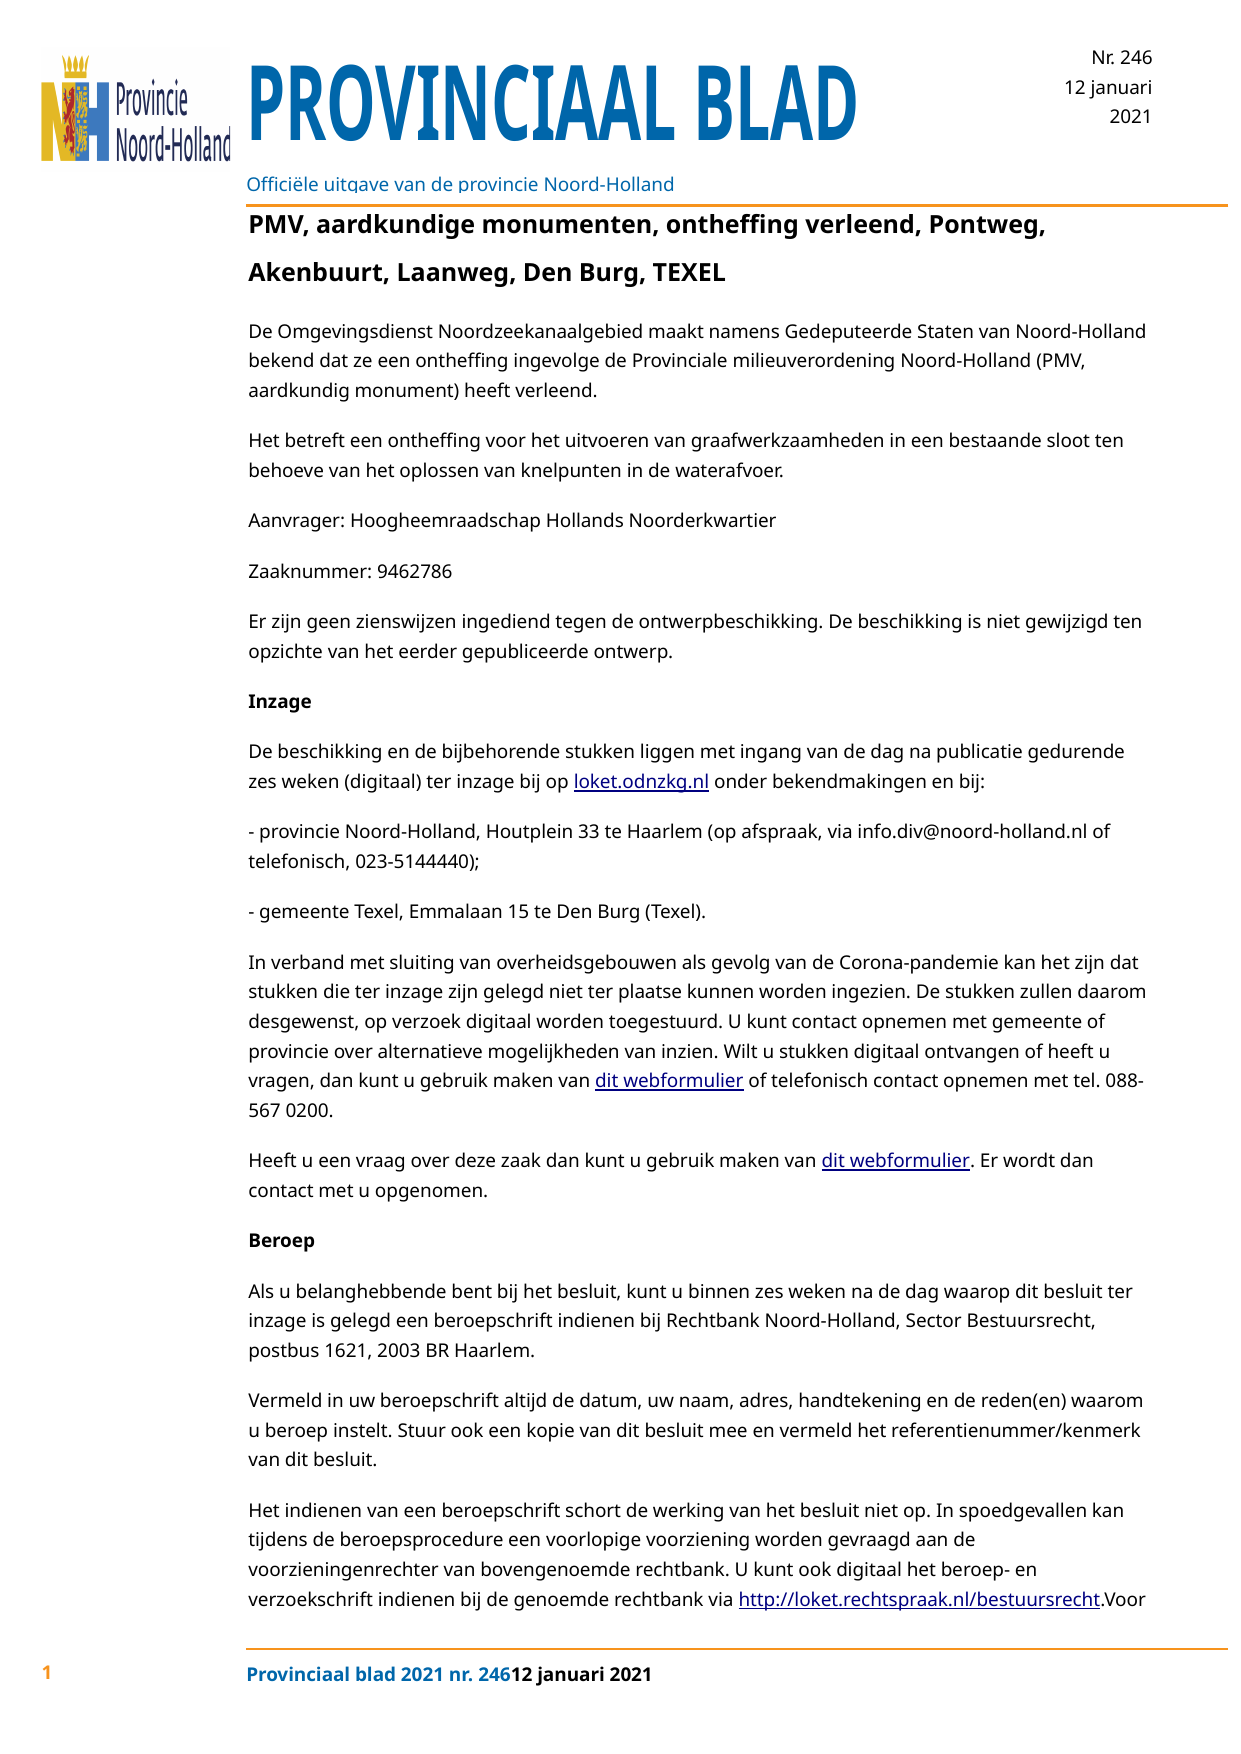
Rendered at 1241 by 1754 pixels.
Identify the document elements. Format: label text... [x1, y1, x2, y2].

text De beschikking en de bijbehorende stukken liggen met ingang van de dag na publicatie gedurende zes weken (digitaal) ter inzage bij op loket.odnzkg.nl onder bekendmakingen en bij: [248, 739, 1152, 794]
text Aanvrager: Hoogheemraadschap Hollands Noorderkwartier [248, 507, 1152, 533]
text - provincie Noord-Holland, Houtplein 33 te Haarlem (op afspraak, via info.div@noord-holland.nl of telefonisch, 023-5144440); [248, 819, 1152, 874]
text Vermeld in uw beroepschrift altijd de datum, uw naam, adres, handtekening en de reden(en) waarom u beroep instelt. Stuur ook een kopie van dit besluit mee en vermeld het referentienummer/kenmerk van dit besluit. [248, 1387, 1152, 1472]
text De Omgevingsdienst Noordzeekanaalgebied maakt namens Gedeputeerde Staten van Noord-Holland bekend dat ze een ontheffing ingevolge de Provinciale milieuverordening Noord-Holland (PMV, aardkundig monument) heeft verleend. [248, 318, 1152, 403]
text PMV, aardkundige monumenten, ontheffing verleend, Pontweg, Akenbuurt, Laanweg, Den Burg, TEXEL [248, 207, 1152, 288]
text Het betreft een ontheffing voor het uitvoeren van graafwerkzaamheden in een bestaande sloot ten behoeve van het oplossen van knelpunten in de waterafvoer. [248, 427, 1152, 483]
text In verband met sluiting van overheidsgebouwen als gevolg van de Corona-pandemie kan het zijn dat stukken die ter inzage zijn gelegd niet ter plaatse kunnen worden ingezien. De stukken zullen daarom desgewenst, op verzoek digitaal worden toegestuurd. U kunt contact opnemen met gemeente of provincie over alternatieve mogelijkheden van inzien. Wilt u stukken digitaal ontvangen of heeft u vragen, dan kunt u gebruik maken van dit webformulier of telefonisch contact opnemen met tel. 088-567 0200. [248, 949, 1152, 1123]
text Als u belanghebbende bent bij het besluit, kunt u binnen zes weken na de dag waarop dit besluit ter inzage is gelegd een beroepschrift indienen bij Rechtbank Noord-Holland, Sector Bestuursrecht, postbus 1621, 2003 BR Haarlem. [248, 1278, 1152, 1363]
text Zaaknummer: 9462786 [248, 558, 1152, 584]
text Heeft u een vraag over deze zaak dan kunt u gebruik maken van dit webformulier. Er wordt dan contact met u opgenomen. [248, 1147, 1152, 1203]
text Er zijn geen zienswijzen ingediend tegen de ontwerpbeschikking. De beschikking is niet gewijzigd ten opzichte van het eerder gepubliceerde ontwerp. [248, 608, 1152, 664]
picture [41, 47, 231, 172]
text - gemeente Texel, Emmalaan 15 te Den Burg (Texel). [248, 899, 1152, 924]
text Inzage [248, 688, 1152, 714]
text Beroep [248, 1227, 1152, 1253]
text Het indienen van een beroepschrift schort de werking van het besluit niet op. In spoedgevallen kan tijdens de beroepsprocedure een voorlopige voorziening worden gevraagd aan de voorzieningenrechter van bovengenoemde rechtbank. U kunt ook digitaal het beroep- en verzoekschrift indienen bij de genoemde rechtbank via http://loket.rechtspraak.nl/bestuursrecht.Voor [248, 1497, 1152, 1612]
